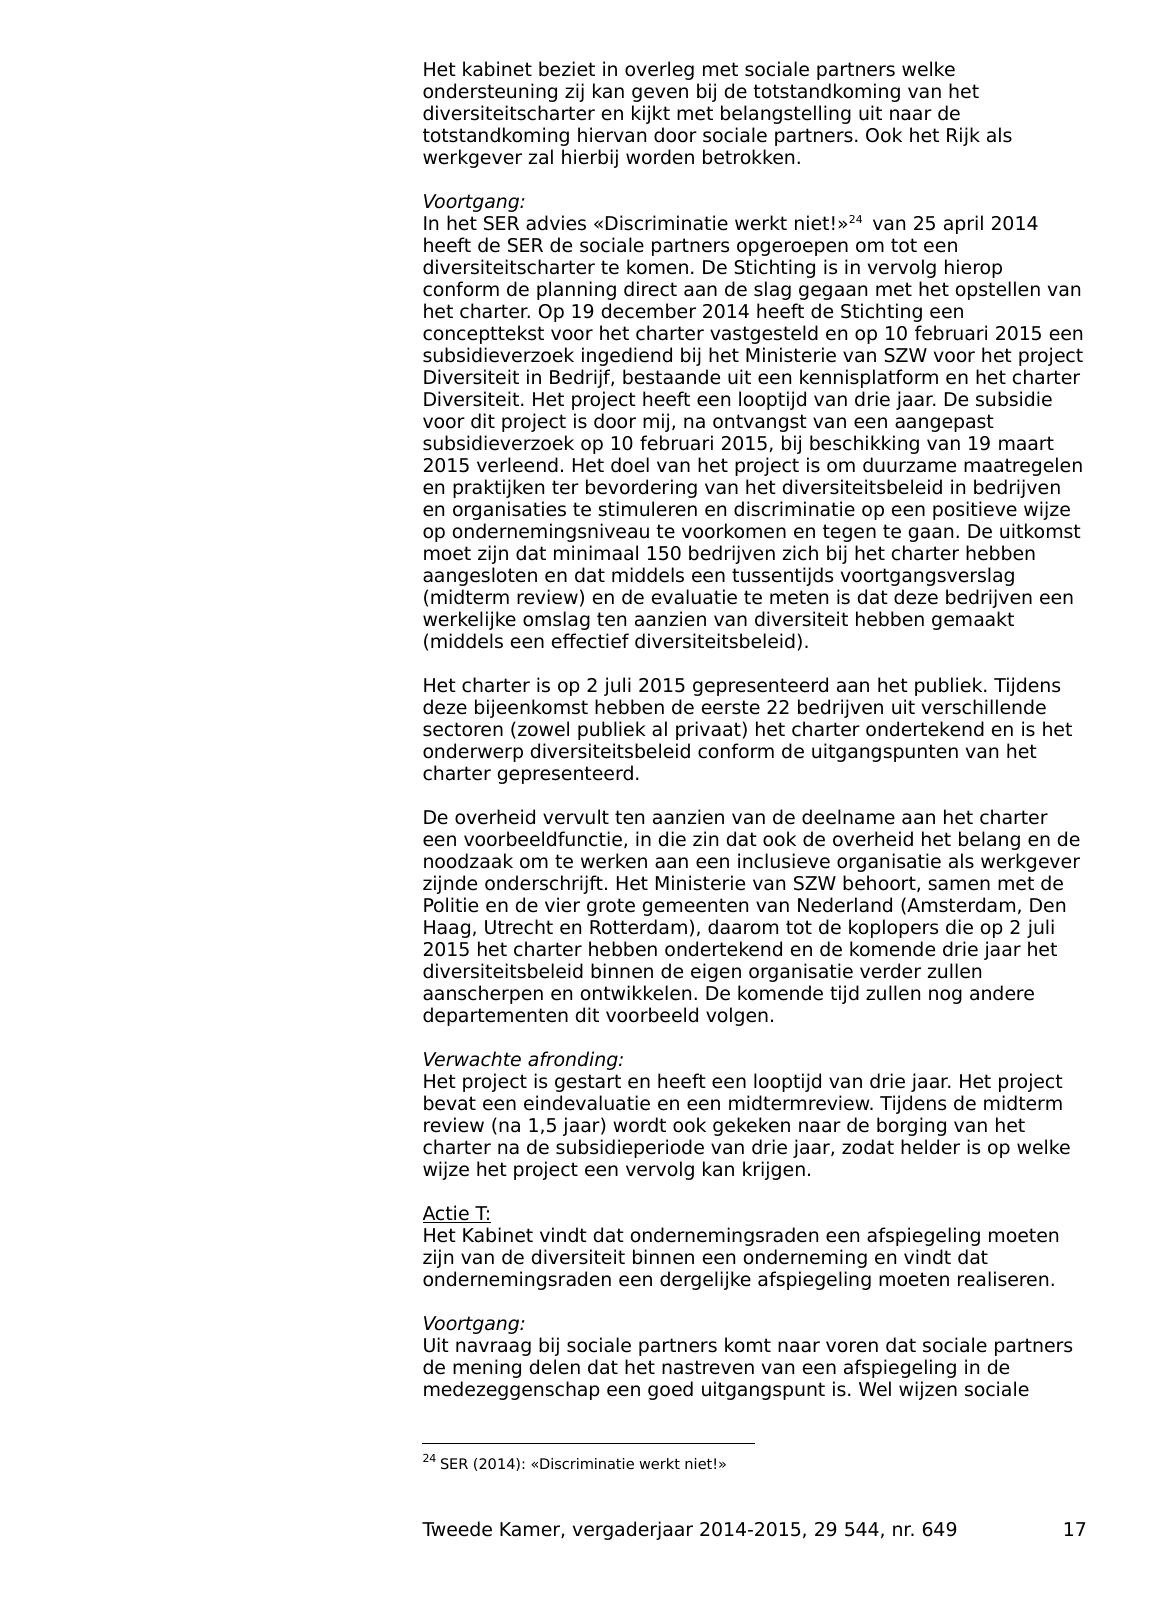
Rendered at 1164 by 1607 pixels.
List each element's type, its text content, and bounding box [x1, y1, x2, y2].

text Voortgang: [422, 191, 1087, 213]
text Het Kabinet vindt dat ondernemingsraden een afspiegeling moeten zijn van de diversiteit binnen een onderneming en vindt dat ondernemingsraden een dergelijke afspiegeling moeten realiseren. [422, 1225, 1087, 1291]
text Het charter is op 2 juli 2015 gepresenteerd aan het publiek. Tijdens deze bijeenkomst hebben de eerste 22 bedrijven uit verschillende sectoren (zowel publiek al privaat) het charter ondertekend en is het onderwerp diversiteitsbeleid conform de uitgangspunten van het charter gepresenteerd. [422, 675, 1087, 785]
text SER (2014): «Discriminatie werkt niet!» [422, 1452, 1087, 1474]
text Voortgang: [422, 1313, 1087, 1335]
text Het kabinet beziet in overleg met sociale partners welke ondersteuning zij kan geven bij de totstandkoming van het diversiteitscharter en kijkt met belangstelling uit naar de totstandkoming hiervan door sociale partners. Ook het Rijk als werkgever zal hierbij worden betrokken. [422, 59, 1087, 169]
text Het project is gestart en heeft een looptijd van drie jaar. Het project bevat een eindevaluatie en een midtermreview. Tijdens de midterm review (na 1,5 jaar) wordt ook gekeken naar de borging van het charter na de subsidieperiode van drie jaar, zodat helder is op welke wijze het project een vervolg kan krijgen. [422, 1071, 1087, 1181]
text De overheid vervult ten aanzien van de deelname aan het charter een voorbeeldfunctie, in die zin dat ook de overheid het belang en de noodzaak om te werken aan een inclusieve organisatie als werkgever zijnde onderschrijft. Het Ministerie van SZW behoort, samen met de Politie en de vier grote gemeenten van Nederland (Amsterdam, Den Haag, Utrecht en Rotterdam), daarom tot de koplopers die op 2 juli 2015 het charter hebben ondertekend en de komende drie jaar het diversiteitsbeleid binnen de eigen organisatie verder zullen aanscherpen en ontwikkelen. De komende tijd zullen nog andere departementen dit voorbeeld volgen. [422, 807, 1087, 1027]
text Actie T: [422, 1203, 1087, 1225]
text In het SER advies «Discriminatie werkt niet!» van 25 april 2014 heeft de SER de sociale partners opgeroepen om tot een diversiteitscharter te komen. De Stichting is in vervolg hierop conform de planning direct aan de slag gegaan met het opstellen van het charter. Op 19 december 2014 heeft de Stichting een concepttekst voor het charter vastgesteld en op 10 februari 2015 een subsidieverzoek ingediend bij het Ministerie van SZW voor het project Diversiteit in Bedrijf, bestaande uit een kennisplatform en het charter Diversiteit. Het project heeft een looptijd van drie jaar. De subsidie voor dit project is door mij, na ontvangst van een aangepast subsidieverzoek op 10 februari 2015, bij beschikking van 19 maart 2015 verleend. Het doel van het project is om duurzame maatregelen en praktijken ter bevordering van het diversiteitsbeleid in bedrijven en organisaties te stimuleren en discriminatie op een positieve wijze op ondernemingsniveau te voorkomen en tegen te gaan. De uitkomst moet zijn dat minimaal 150 bedrijven zich bij het charter hebben aangesloten en dat middels een tussentijds voortgangsverslag (midterm review) en de evaluatie te meten is dat deze bedrijven een werkelijke omslag ten aanzien van diversiteit hebben gemaakt (middels een effectief diversiteitsbeleid). [422, 213, 1087, 653]
text Verwachte afronding: [422, 1049, 1087, 1071]
text Uit navraag bij sociale partners komt naar voren dat sociale partners de mening delen dat het nastreven van een afspiegeling in de medezeggenschap een goed uitgangspunt is. Wel wijzen sociale [422, 1335, 1087, 1401]
